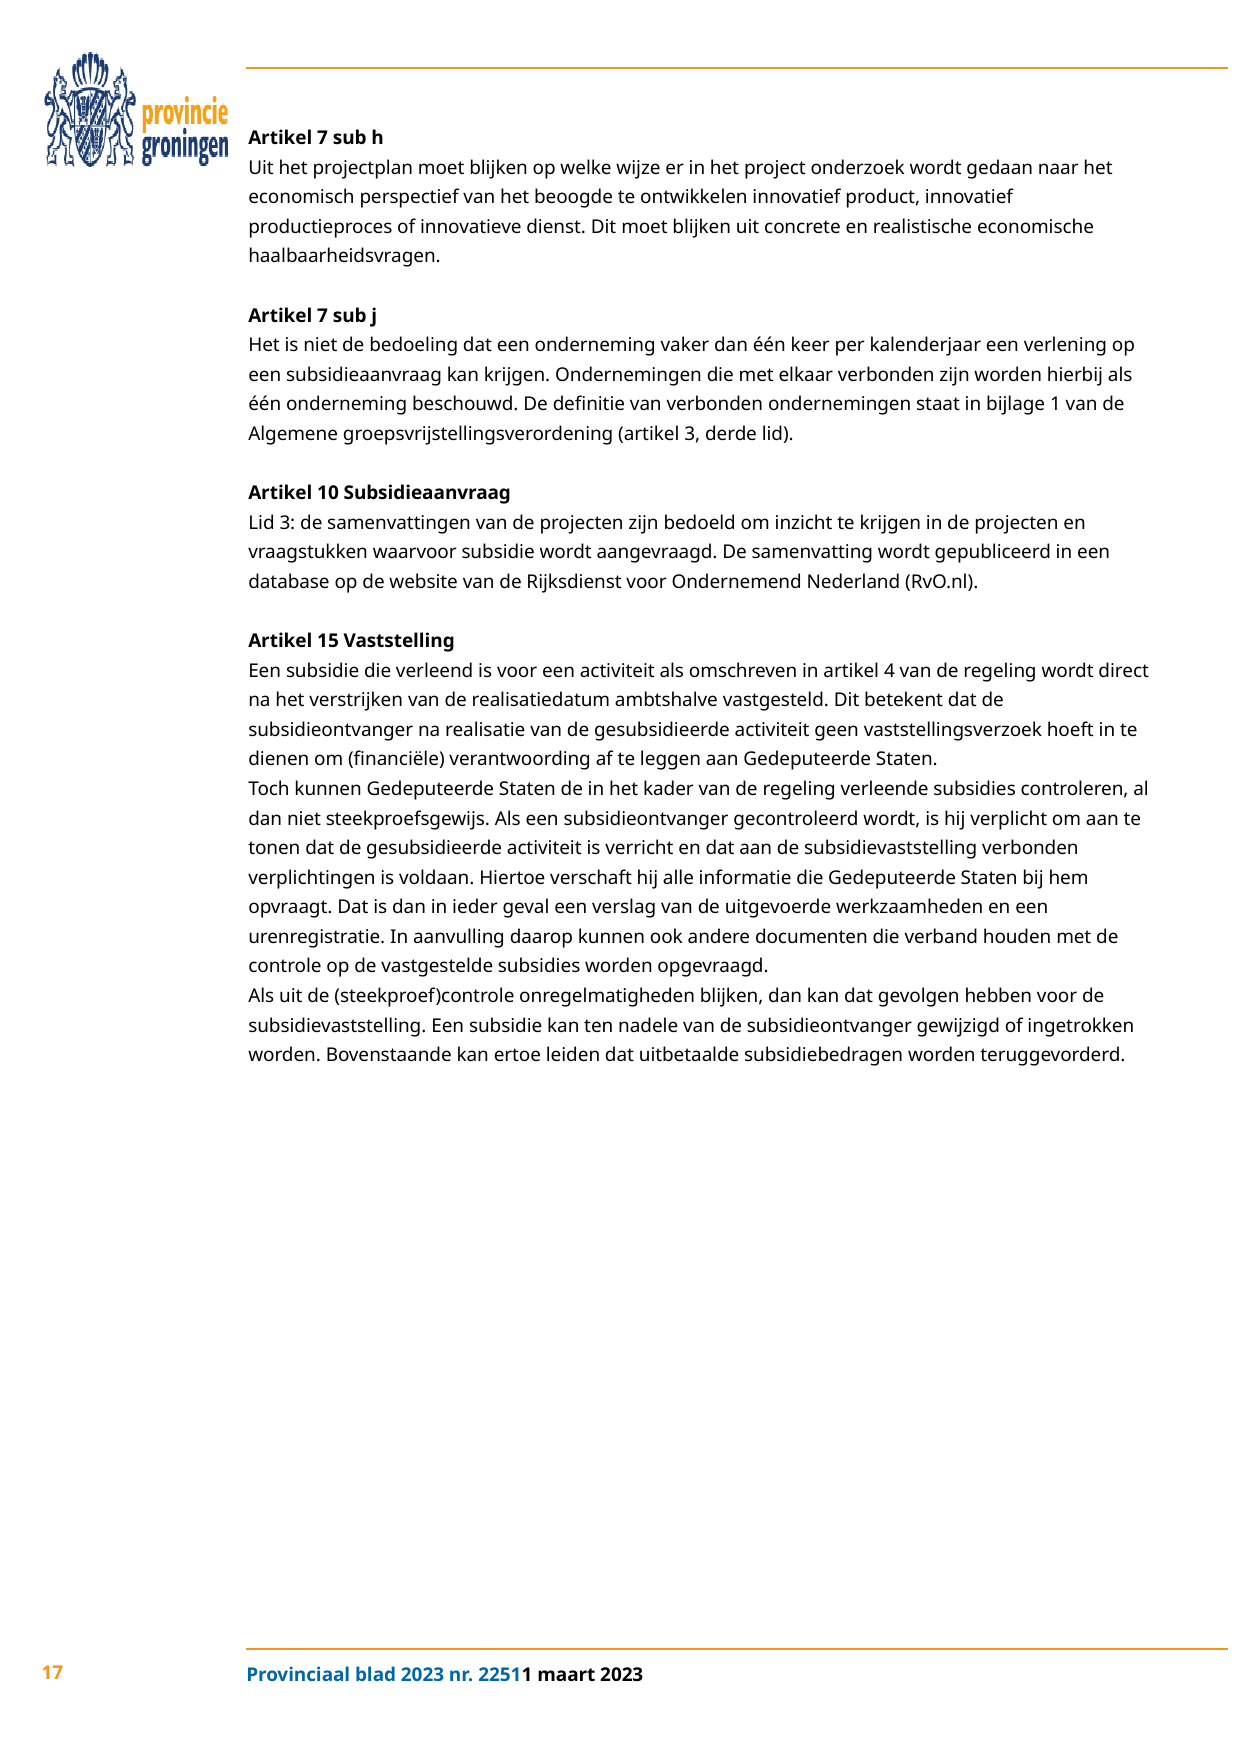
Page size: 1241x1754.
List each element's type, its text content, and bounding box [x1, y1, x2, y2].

text Een subsidie die verleend is voor een activiteit als omschreven in artikel 4 van de regeling wordt direct na het verstrijken van de realisatiedatum ambtshalve vastgesteld. Dit betekent dat de subsidieontvanger na realisatie van de gesubsidieerde activiteit geen vaststellingsverzoek hoeft in te dienen om (financiële) verantwoording af te leggen aan Gedeputeerde Staten. [248, 657, 1152, 771]
text Artikel 15 Vaststelling [248, 627, 1152, 653]
text Artikel 7 sub h [248, 124, 1152, 150]
text Uit het projectplan moet blijken op welke wijze er in het project onderzoek wordt gedaan naar het economisch perspectief van het beoogde te ontwikkelen innovatief product, innovatief productieproces of innovatieve dienst. Dit moet blijken uit concrete en realistische economische haalbaarheidsvragen. [248, 154, 1152, 268]
picture [41, 47, 231, 172]
text Artikel 10 Subsidieaanvraag [248, 479, 1152, 505]
text Als uit de (steekproef)controle onregelmatigheden blijken, dan kan dat gevolgen hebben voor de subsidievaststelling. Een subsidie kan ten nadele van de subsidieontvanger gewijzigd of ingetrokken worden. Bovenstaande kan ertoe leiden dat uitbetaalde subsidiebedragen worden teruggevorderd. [248, 982, 1152, 1067]
text Het is niet de bedoeling dat een onderneming vaker dan één keer per kalenderjaar een verlening op een subsidieaanvraag kan krijgen. Ondernemingen die met elkaar verbonden zijn worden hierbij als één onderneming beschouwd. De definitie van verbonden ondernemingen staat in bijlage 1 van de Algemene groepsvrijstellingsverordening (artikel 3, derde lid). [248, 331, 1152, 446]
text Toch kunnen Gedeputeerde Staten de in het kader van de regeling verleende subsidies controleren, al dan niet steekproefsgewijs. Als een subsidieontvanger gecontroleerd wordt, is hij verplicht om aan te tonen dat de gesubsidieerde activiteit is verricht en dat aan de subsidievaststelling verbonden verplichtingen is voldaan. Hiertoe verschaft hij alle informatie die Gedeputeerde Staten bij hem opvraagt. Dat is dan in ieder geval een verslag van de uitgevoerde werkzaamheden en een urenregistratie. In aanvulling daarop kunnen ook andere documenten die verband houden met de controle op de vastgestelde subsidies worden opgevraagd. [248, 775, 1152, 978]
text Artikel 7 sub j [248, 302, 1152, 328]
text Lid 3: de samenvattingen van de projecten zijn bedoeld om inzicht te krijgen in de projecten en vraagstukken waarvoor subsidie wordt aangevraagd. De samenvatting wordt gepubliceerd in een database op de website van de Rijksdienst voor Ondernemend Nederland (RvO.nl). [248, 509, 1152, 594]
